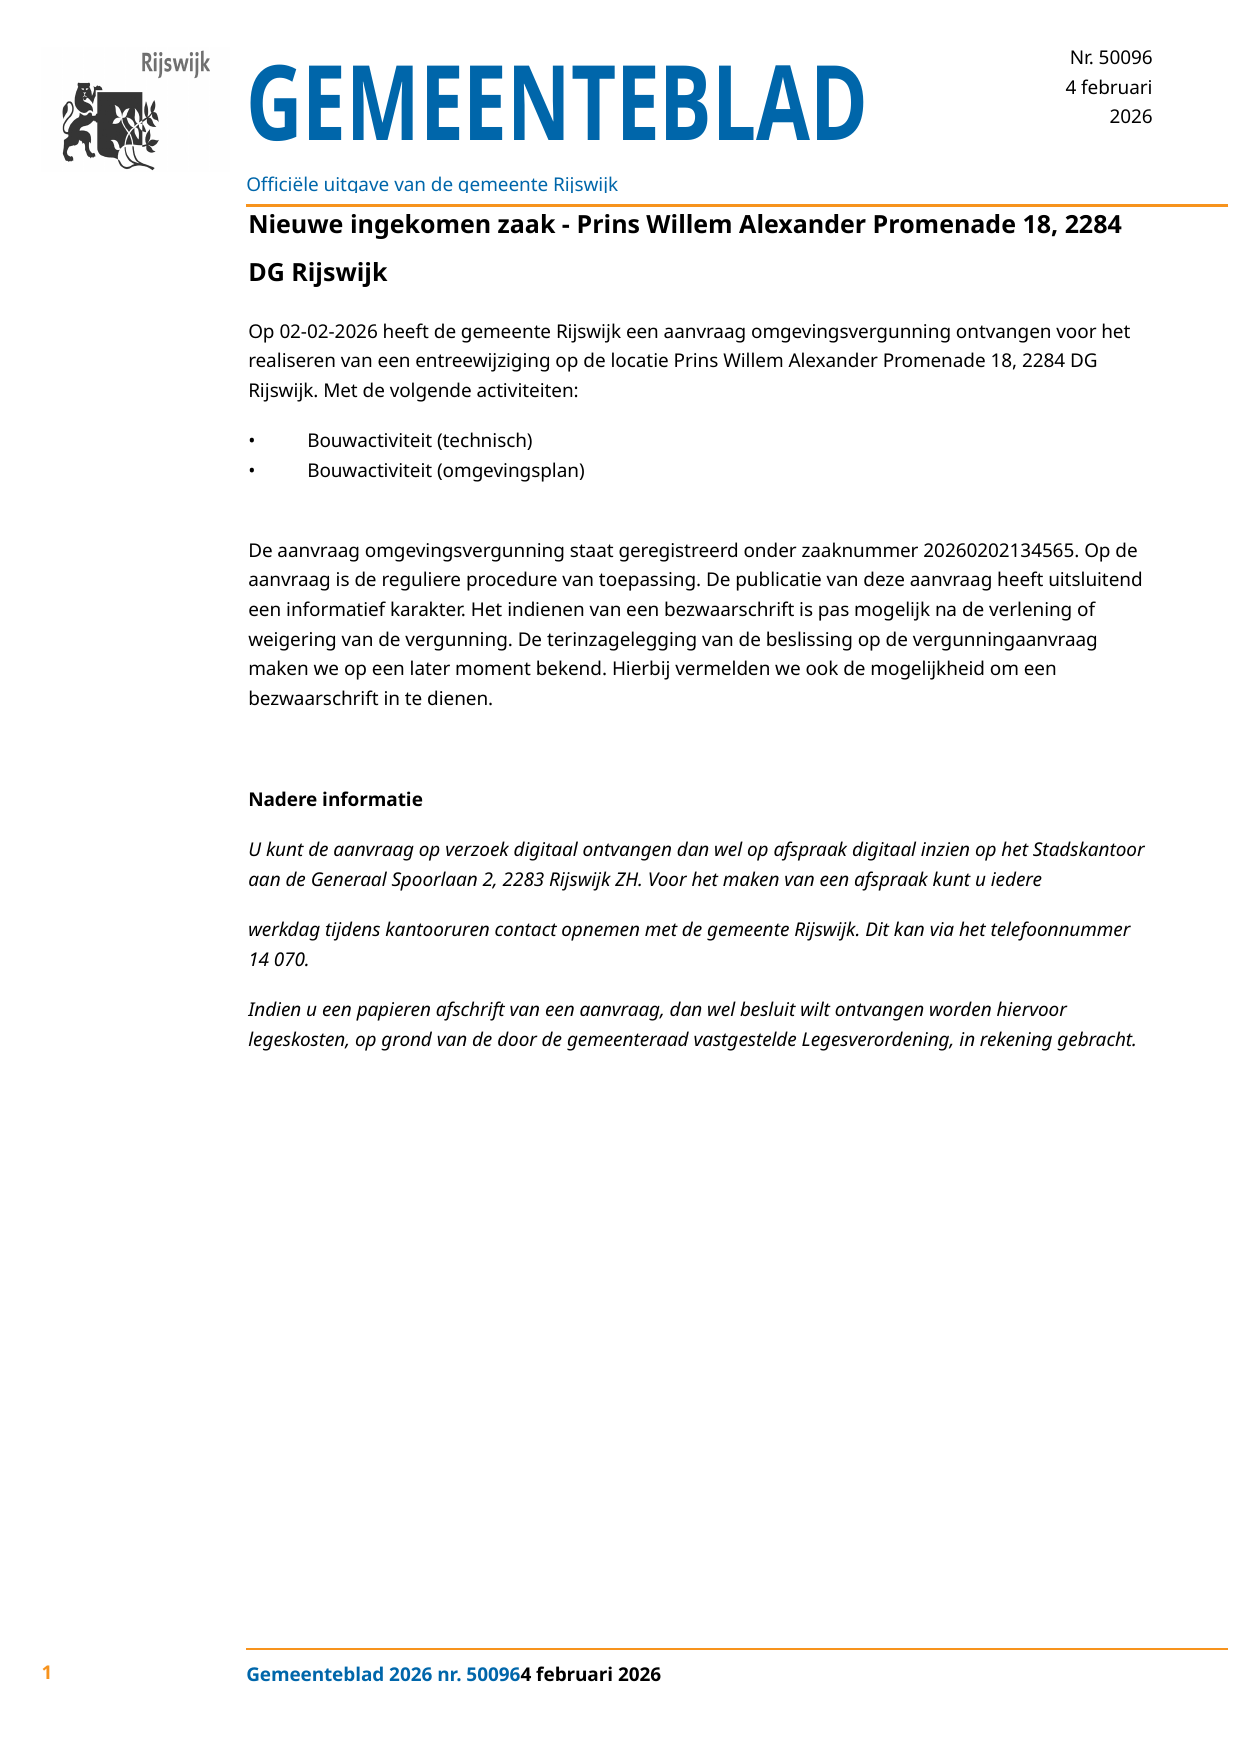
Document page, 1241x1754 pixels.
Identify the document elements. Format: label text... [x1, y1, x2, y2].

list Bouwactiviteit (technisch) [248, 427, 1152, 453]
text Op 02-02-2026 heeft de gemeente Rijswijk een aanvraag omgevingsvergunning ontvangen voor het realiseren van een entreewijziging op de locatie Prins Willem Alexander Promenade 18, 2284 DG Rijswijk. Met de volgende activiteiten: [248, 318, 1152, 403]
text Indien u een papieren afschrift van een aanvraag, dan wel besluit wilt ontvangen worden hiervoor legeskosten, op grond van de door de gemeenteraad vastgestelde Legesverordening, in rekening gebracht. [248, 996, 1152, 1052]
text Nieuwe ingekomen zaak - Prins Willem Alexander Promenade 18, 2284 DG Rijswijk [248, 207, 1152, 288]
list Bouwactiviteit (omgevingsplan) [248, 457, 1152, 483]
text werkdag tijdens kantooruren contact opnemen met de gemeente Rijswijk. Dit kan via het telefoonnummer 14 070. [248, 916, 1152, 972]
text U kunt de aanvraag op verzoek digitaal ontvangen dan wel op afspraak digitaal inzien op het Stadskantoor aan de Generaal Spoorlaan 2, 2283 Rijswijk ZH. Voor het maken van een afspraak kunt u iedere [248, 836, 1152, 892]
text De aanvraag omgevingsvergunning staat geregistreerd onder zaaknummer 20260202134565. Op de aanvraag is de reguliere procedure van toepassing. De publicatie van deze aanvraag heeft uitsluitend een informatief karakter. Het indienen van een bezwaarschrift is pas mogelijk na de verlening of weigering van de vergunning. De terinzagelegging van de beslissing op de vergunningaanvraag maken we op een later moment bekend. Hierbij vermelden we ook de mogelijkheid om een bezwaarschrift in te dienen. [248, 537, 1152, 711]
text Nadere informatie [248, 786, 1152, 812]
picture [41, 47, 231, 172]
